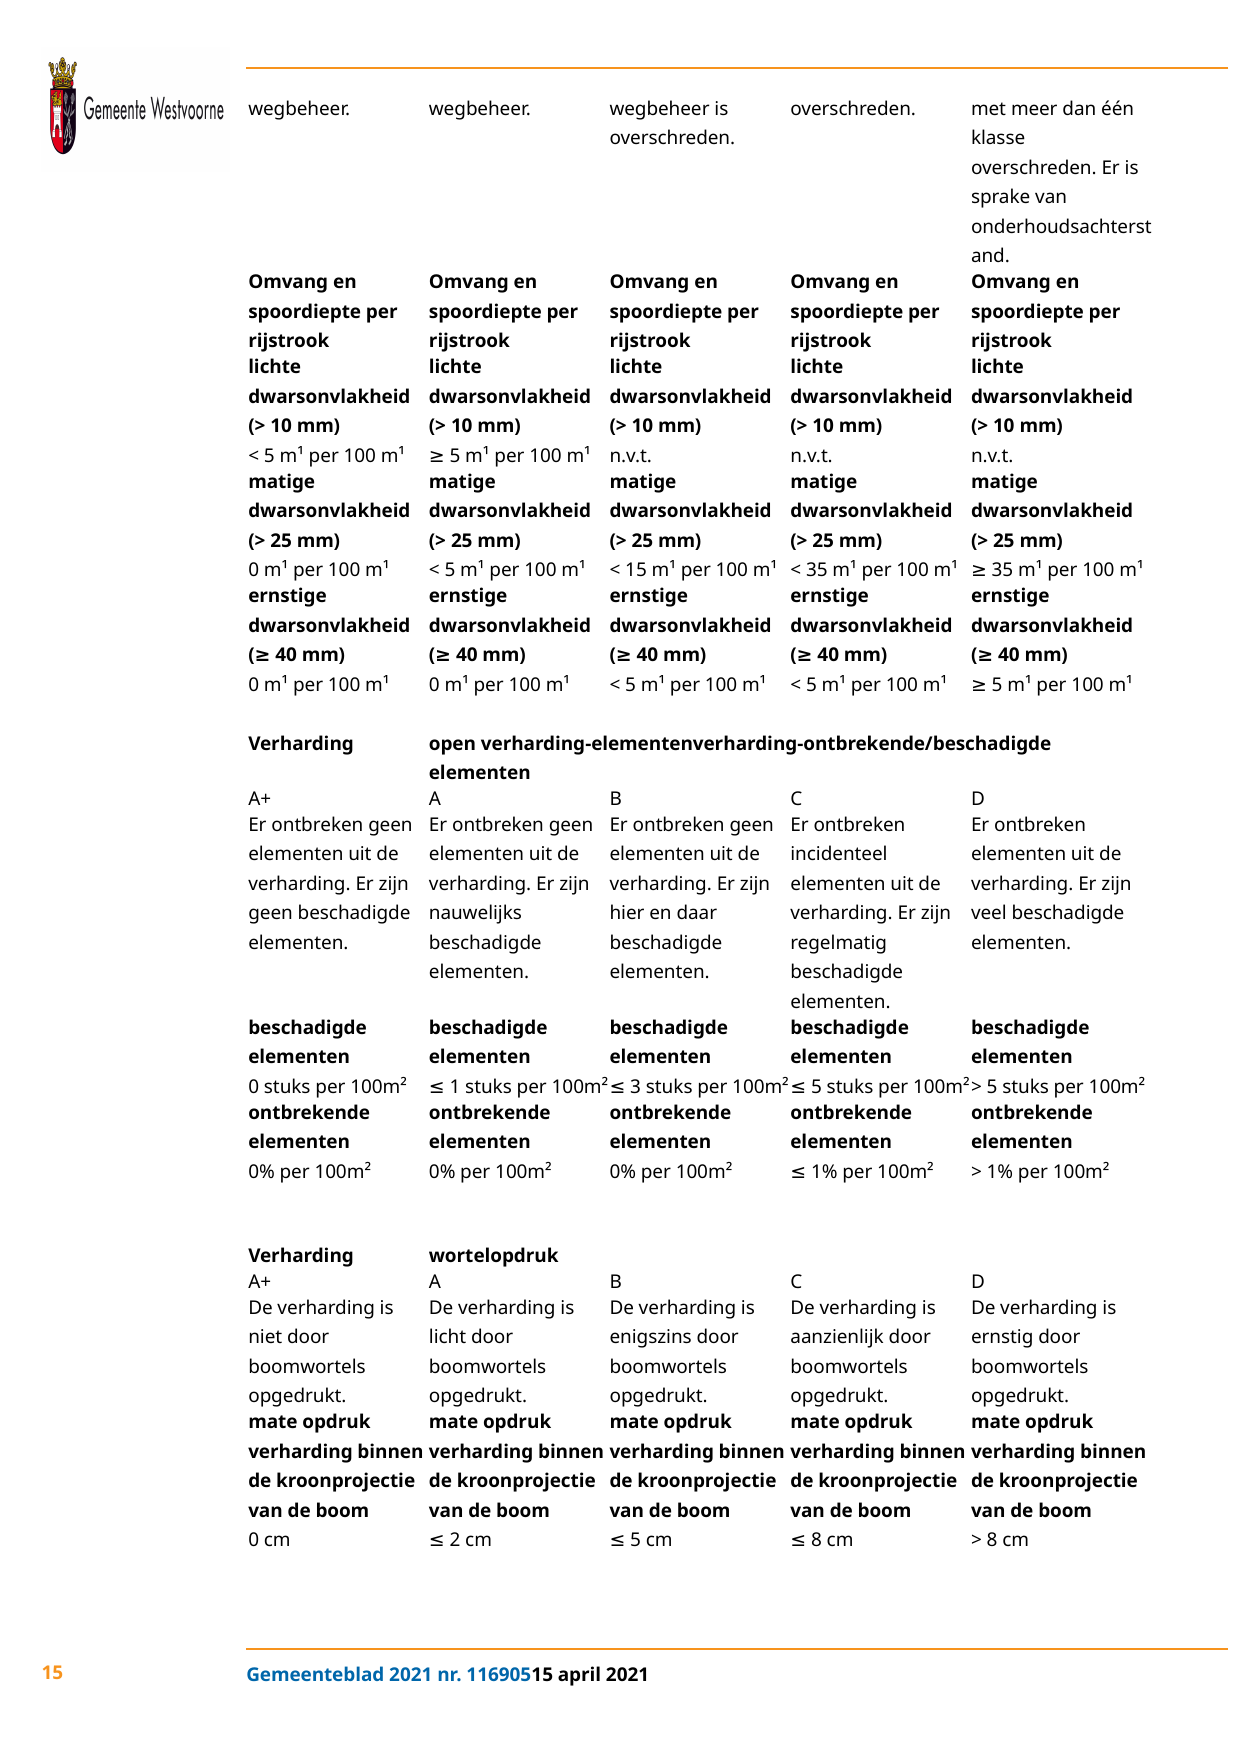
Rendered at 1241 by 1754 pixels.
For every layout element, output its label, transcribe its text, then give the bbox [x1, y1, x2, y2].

table_header wortelopdruk [429, 1243, 1152, 1268]
table_cell ernstige dwarsonvlakheid (≥ 40 mm) 0 m¹ per 100 m¹ [248, 582, 429, 697]
table_cell [971, 1184, 1152, 1209]
table_cell De verharding is enigszins door boomwortels opgedrukt. [609, 1294, 790, 1408]
table_cell A [429, 1268, 609, 1294]
table_cell ontbrekende elementen ≤ 1% per 100m² [790, 1099, 971, 1184]
table_cell Omvang en spoordiepte per rijstrook [971, 269, 1152, 353]
table_cell ernstige dwarsonvlakheid (≥ 40 mm) 0 m¹ per 100 m¹ [429, 582, 609, 697]
table_header Verharding [248, 730, 429, 785]
table_cell [429, 1184, 609, 1209]
table_cell De verharding is ernstig door boomwortels opgedrukt. [971, 1294, 1152, 1408]
table_cell beschadigde elementen ≤ 1 stuks per 100m² [429, 1014, 609, 1099]
table_cell mate opdruk verharding binnen de kroonprojectie van de boom ≤ 8 cm [790, 1408, 971, 1552]
table_cell lichte dwarsonvlakheid (> 10 mm) n.v.t. [790, 353, 971, 468]
table_cell [609, 1184, 790, 1209]
table_cell wegbeheer. [248, 95, 429, 268]
table_cell matige dwarsonvlakheid (> 25 mm) < 15 m¹ per 100 m¹ [609, 468, 790, 582]
table_cell Omvang en spoordiepte per rijstrook [248, 269, 429, 353]
table_cell Er ontbreken geen elementen uit de verharding. Er zijn geen beschadigde elementen. [248, 811, 429, 1014]
table_cell C [790, 785, 971, 811]
table_cell wegbeheer is overschreden. [609, 95, 790, 268]
table_cell matige dwarsonvlakheid (> 25 mm) < 5 m¹ per 100 m¹ [429, 468, 609, 582]
table_cell beschadigde elementen > 5 stuks per 100m² [971, 1014, 1152, 1099]
table_cell lichte dwarsonvlakheid (> 10 mm) n.v.t. [971, 353, 1152, 468]
table_cell D [971, 785, 1152, 811]
table_cell ontbrekende elementen 0% per 100m² [429, 1099, 609, 1184]
table_cell matige dwarsonvlakheid (> 25 mm) ≥ 35 m¹ per 100 m¹ [971, 468, 1152, 582]
table_cell lichte dwarsonvlakheid (> 10 mm) < 5 m¹ per 100 m¹ [248, 353, 429, 468]
table_cell mate opdruk verharding binnen de kroonprojectie van de boom 0 cm [248, 1408, 429, 1552]
table_cell Er ontbreken incidenteel elementen uit de verharding. Er zijn regelmatig beschadigde elementen. [790, 811, 971, 1014]
table_cell Omvang en spoordiepte per rijstrook [790, 269, 971, 353]
table_cell overschreden. [790, 95, 971, 268]
table_cell B [609, 785, 790, 811]
table_cell lichte dwarsonvlakheid (> 10 mm) n.v.t. [609, 353, 790, 468]
table_header open verharding-elementenverharding-ontbrekende/beschadigde elementen [429, 730, 1152, 785]
table_cell mate opdruk verharding binnen de kroonprojectie van de boom ≤ 2 cm [429, 1408, 609, 1552]
table_cell Er ontbreken geen elementen uit de verharding. Er zijn nauwelijks beschadigde elementen. [429, 811, 609, 1014]
table_cell matige dwarsonvlakheid (> 25 mm) < 35 m¹ per 100 m¹ [790, 468, 971, 582]
table_cell mate opdruk verharding binnen de kroonprojectie van de boom ≤ 5 cm [609, 1408, 790, 1552]
table_cell A+ [248, 1268, 429, 1294]
table_cell D [971, 1268, 1152, 1294]
table_cell beschadigde elementen ≤ 5 stuks per 100m² [790, 1014, 971, 1099]
table_cell Er ontbreken elementen uit de verharding. Er zijn veel beschadigde elementen. [971, 811, 1152, 1014]
table_cell wegbeheer. [429, 95, 609, 268]
table_cell Er ontbreken geen elementen uit de verharding. Er zijn hier en daar beschadigde elementen. [609, 811, 790, 1014]
table_cell [790, 1184, 971, 1209]
table_cell met meer dan één klasse overschreden. Er is sprake van onderhoudsachterstand. [971, 95, 1152, 268]
table_cell B [609, 1268, 790, 1294]
table_cell beschadigde elementen ≤ 3 stuks per 100m² [609, 1014, 790, 1099]
table_cell De verharding is licht door boomwortels opgedrukt. [429, 1294, 609, 1408]
table_cell beschadigde elementen 0 stuks per 100m² [248, 1014, 429, 1099]
table_cell matige dwarsonvlakheid (> 25 mm) 0 m¹ per 100 m¹ [248, 468, 429, 582]
table_cell C [790, 1268, 971, 1294]
table_cell ernstige dwarsonvlakheid (≥ 40 mm) < 5 m¹ per 100 m¹ [790, 582, 971, 697]
table_cell De verharding is niet door boomwortels opgedrukt. [248, 1294, 429, 1408]
picture [41, 47, 231, 172]
table_cell Omvang en spoordiepte per rijstrook [609, 269, 790, 353]
table_cell Omvang en spoordiepte per rijstrook [429, 269, 609, 353]
table_cell ernstige dwarsonvlakheid (≥ 40 mm) < 5 m¹ per 100 m¹ [609, 582, 790, 697]
table_cell [248, 1184, 429, 1209]
table_cell ontbrekende elementen > 1% per 100m² [971, 1099, 1152, 1184]
table_cell A [429, 785, 609, 811]
table_cell ontbrekende elementen 0% per 100m² [248, 1099, 429, 1184]
table_cell lichte dwarsonvlakheid (> 10 mm) ≥ 5 m¹ per 100 m¹ [429, 353, 609, 468]
table_cell ernstige dwarsonvlakheid (≥ 40 mm) ≥ 5 m¹ per 100 m¹ [971, 582, 1152, 697]
table_cell A+ [248, 785, 429, 811]
table_cell ontbrekende elementen 0% per 100m² [609, 1099, 790, 1184]
table_cell mate opdruk verharding binnen de kroonprojectie van de boom > 8 cm [971, 1408, 1152, 1552]
table_header Verharding [248, 1243, 429, 1268]
table_cell De verharding is aanzienlijk door boomwortels opgedrukt. [790, 1294, 971, 1408]
